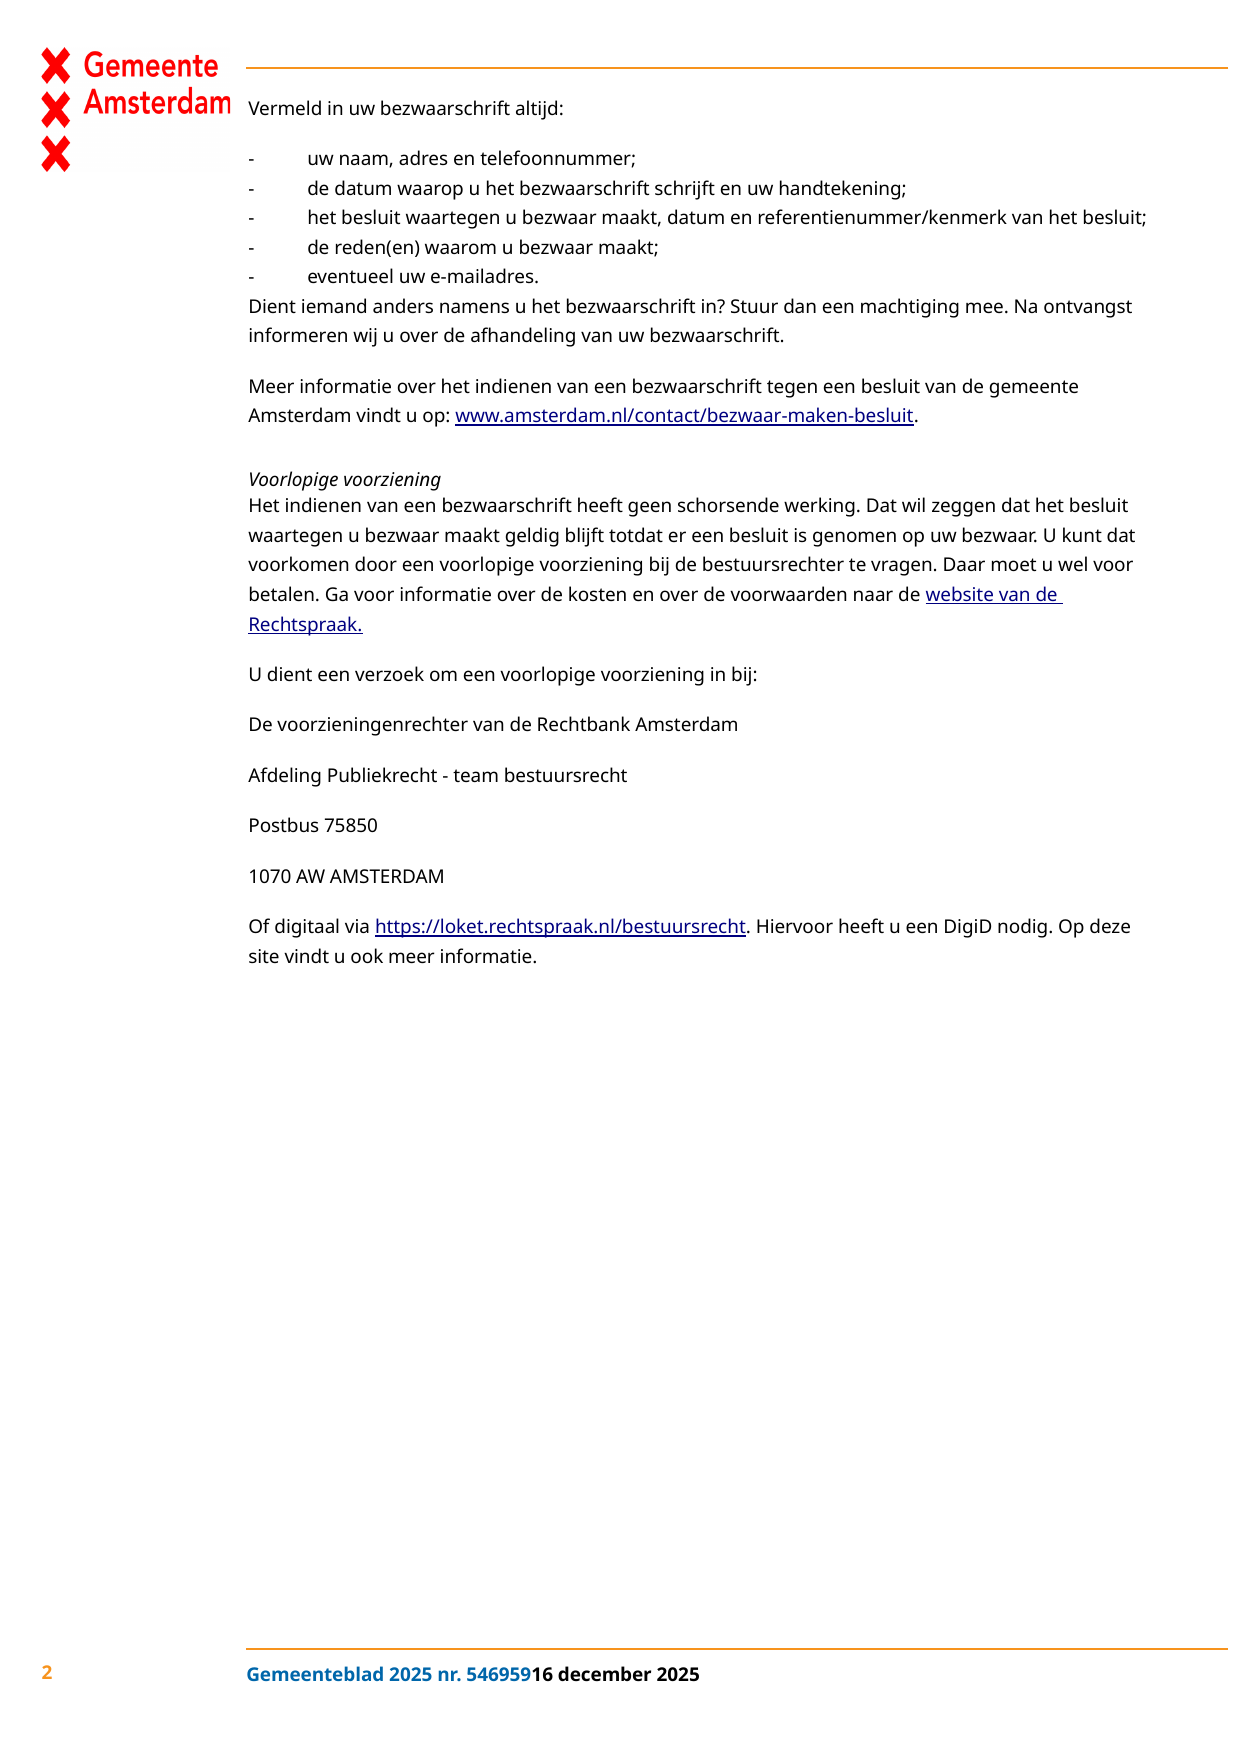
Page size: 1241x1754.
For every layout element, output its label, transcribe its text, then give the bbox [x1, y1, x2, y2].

text U dient een verzoek om een voorlopige voorziening in bij: [248, 661, 1152, 687]
list de datum waarop u het bezwaarschrift schrijft en uw handtekening; [248, 175, 1152, 201]
text Meer informatie over het indienen van een bezwaarschrift tegen een besluit van de gemeente Amsterdam vindt u op: www.amsterdam.nl/contact/bezwaar-maken-besluit. [248, 373, 1152, 428]
text 1070 AW AMSTERDAM [248, 863, 1152, 888]
text Dient iemand anders namens u het bezwaarschrift in? Stuur dan een machtiging mee. Na ontvangst informeren wij u over de afhandeling van uw bezwaarschrift. [248, 293, 1152, 348]
text Postbus 75850 [248, 812, 1152, 838]
list uw naam, adres en telefoonnummer; [248, 145, 1152, 171]
text De voorzieningenrechter van de Rechtbank Amsterdam [248, 712, 1152, 737]
text Het indienen van een bezwaarschrift heeft geen schorsende werking. Dat wil zeggen dat het besluit waartegen u bezwaar maakt geldig blijft totdat er een besluit is genomen op uw bezwaar. U kunt dat voorkomen door een voorlopige voorziening bij de bestuursrechter te vragen. Daar moet u wel voor betalen. Ga voor informatie over de kosten en over de voorwaarden naar de website van de Rechtspraak. [248, 492, 1152, 636]
text Of digitaal via https://loket.rechtspraak.nl/bestuursrecht. Hiervoor heeft u een DigiD nodig. Op deze site vindt u ook meer informatie. [248, 913, 1152, 968]
list het besluit waartegen u bezwaar maakt, datum en referentienummer/kenmerk van het besluit; [248, 204, 1152, 230]
text Afdeling Publiekrecht - team bestuursrecht [248, 762, 1152, 788]
text Voorlopige voorziening [248, 467, 1152, 492]
list de reden(en) waarom u bezwaar maakt; [248, 234, 1152, 260]
text Vermeld in uw bezwaarschrift altijd: [248, 95, 1152, 121]
picture [41, 47, 231, 172]
list eventueel uw e-mailadres. [248, 263, 1152, 289]
